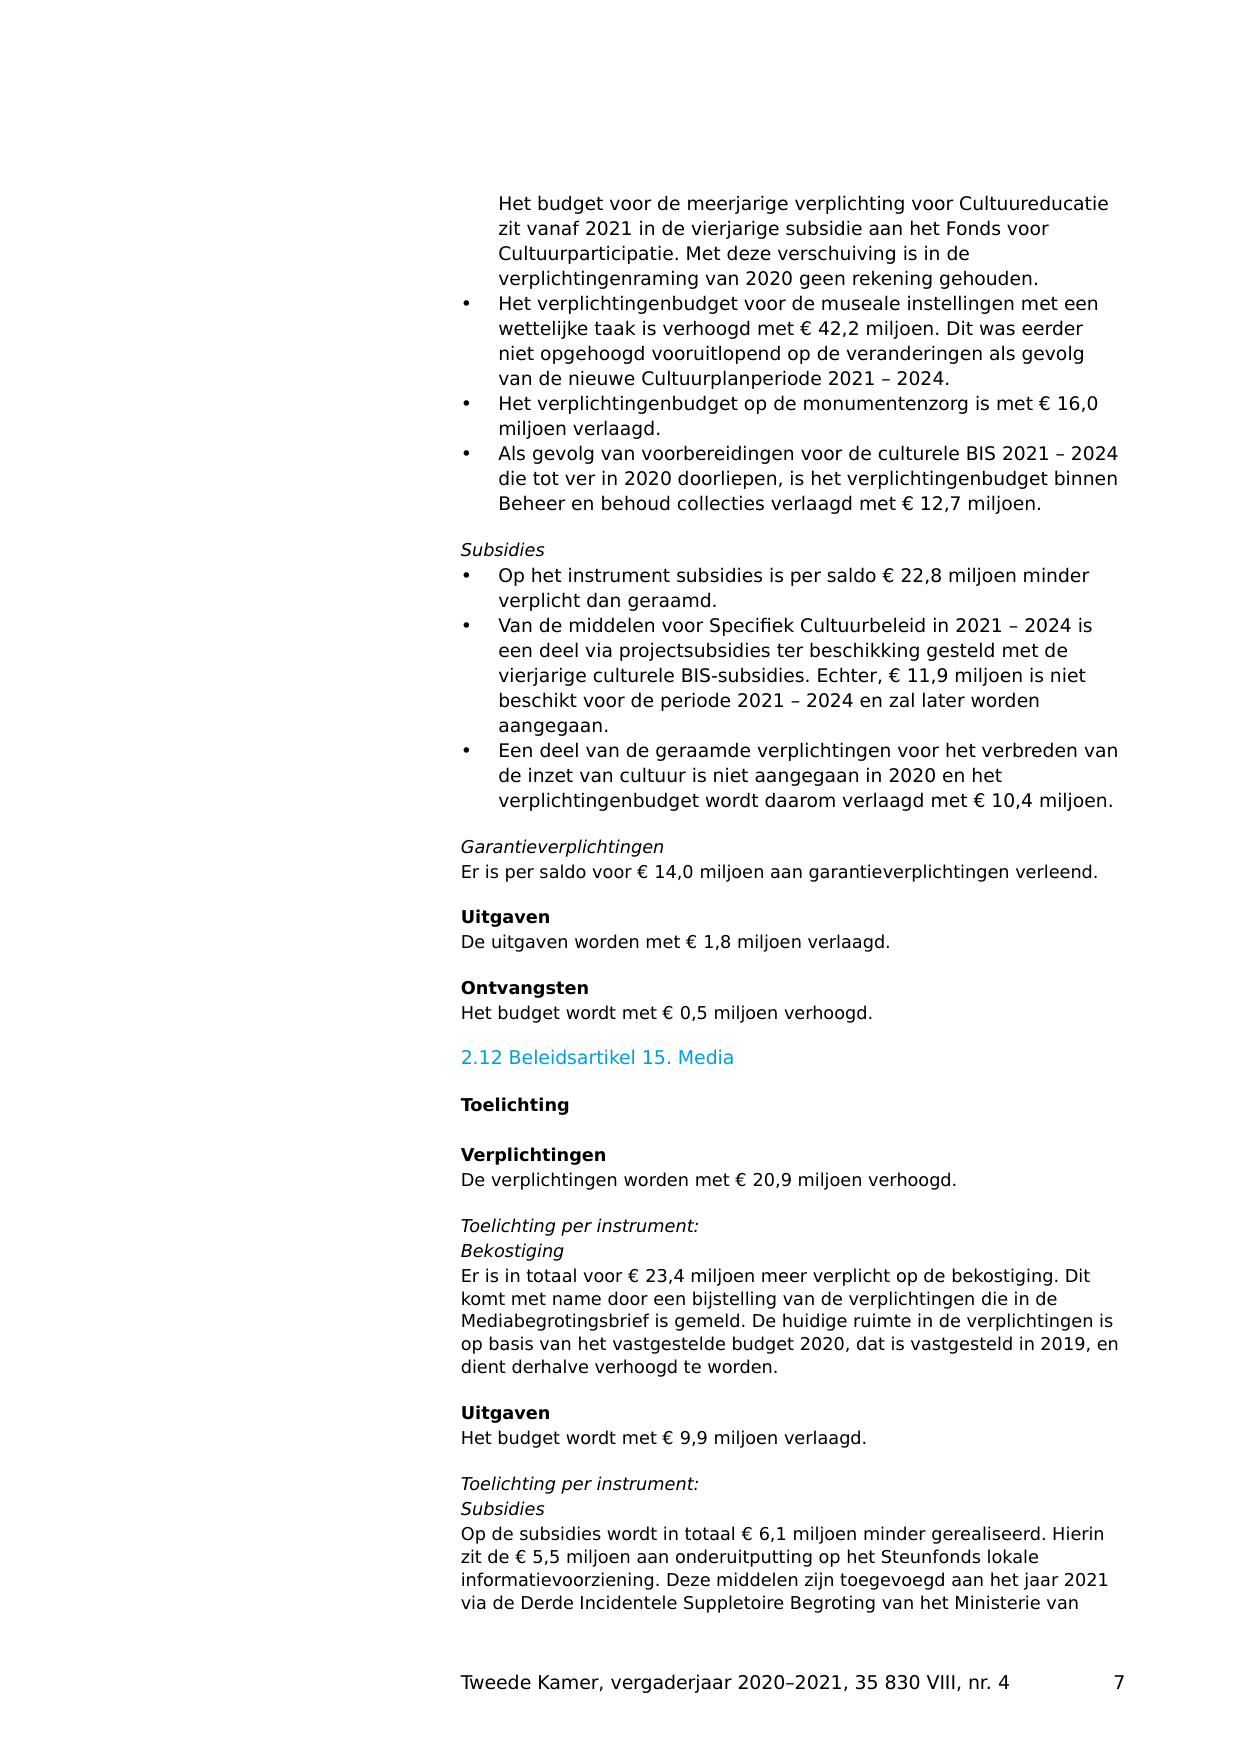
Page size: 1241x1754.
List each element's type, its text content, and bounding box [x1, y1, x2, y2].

text De uitgaven worden met € 1,8 miljoen verlaagd. [461, 931, 1125, 953]
title 2.12 Beleidsartikel 15. Media [461, 1047, 1125, 1069]
text Garantieverplichtingen [461, 835, 1125, 858]
list Als gevolg van voorbereidingen voor de culturele BIS 2021 – 2024 die tot ver in 2020 doorliepen, is het verplichtingenbudget binnen Beheer en behoud collecties verlaagd met € 12,7 miljoen. [461, 441, 1125, 516]
text Er is per saldo voor € 14,0 miljoen aan garantieverplichtingen verleend. [461, 860, 1125, 883]
list Het budget voor de meerjarige verplichting voor Cultuureducatie zit vanaf 2021 in de vierjarige subsidie aan het Fonds voor Cultuurparticipatie. Met deze verschuiving is in de verplichtingenraming van 2020 geen rekening gehouden. [461, 191, 1125, 291]
text Toelichting per instrument: [461, 1472, 1125, 1495]
text De verplichtingen worden met € 20,9 miljoen verhoogd. [461, 1168, 1125, 1191]
text Het budget wordt met € 0,5 miljoen verhoogd. [461, 1001, 1125, 1024]
text Op de subsidies wordt in totaal € 6,1 miljoen minder gerealiseerd. Hierin zit de € 5,5 miljoen aan onderuitputting op het Steunfonds lokale informatievoorziening. Deze middelen zijn toegevoegd aan het jaar 2021 via de Derde Incidentele Suppletoire Begroting van het Ministerie van [461, 1522, 1125, 1614]
text Bekostiging [461, 1239, 1125, 1262]
text Uitgaven [461, 906, 1125, 928]
text Toelichting per instrument: [461, 1214, 1125, 1237]
list Op het instrument subsidies is per saldo € 22,8 miljoen minder verplicht dan geraamd. [461, 563, 1125, 613]
list Van de middelen voor Specifiek Cultuurbeleid in 2021 – 2024 is een deel via projectsubsidies ter beschikking gesteld met de vierjarige culturele BIS-subsidies. Echter, € 11,9 miljoen is niet beschikt voor de periode 2021 – 2024 en zal later worden aangegaan. [461, 613, 1125, 738]
list Een deel van de geraamde verplichtingen voor het verbreden van de inzet van cultuur is niet aangegaan in 2020 en het verplichtingenbudget wordt daarom verlaagd met € 10,4 miljoen. [461, 738, 1125, 813]
list Het verplichtingenbudget op de monumentenzorg is met € 16,0 miljoen verlaagd. [461, 391, 1125, 441]
text Er is in totaal voor € 23,4 miljoen meer verplicht op de bekostiging. Dit komt met name door een bijstelling van de verplichtingen die in de Mediabegrotingsbrief is gemeld. De huidige ruimte in de verplichtingen is op basis van het vastgestelde budget 2020, dat is vastgesteld in 2019, en dient derhalve verhoogd te worden. [461, 1264, 1125, 1378]
text Het budget wordt met € 9,9 miljoen verlaagd. [461, 1426, 1125, 1449]
text Subsidies [461, 538, 1125, 561]
text Verplichtingen [461, 1143, 1125, 1166]
text Toelichting [461, 1093, 1125, 1116]
text Subsidies [461, 1497, 1125, 1520]
list Het verplichtingenbudget voor de museale instellingen met een wettelijke taak is verhoogd met € 42,2 miljoen. Dit was eerder niet opgehoogd vooruitlopend op de veranderingen als gevolg van de nieuwe Cultuurplanperiode 2021 – 2024. [461, 291, 1125, 391]
text Ontvangsten [461, 976, 1125, 999]
text Uitgaven [461, 1401, 1125, 1424]
